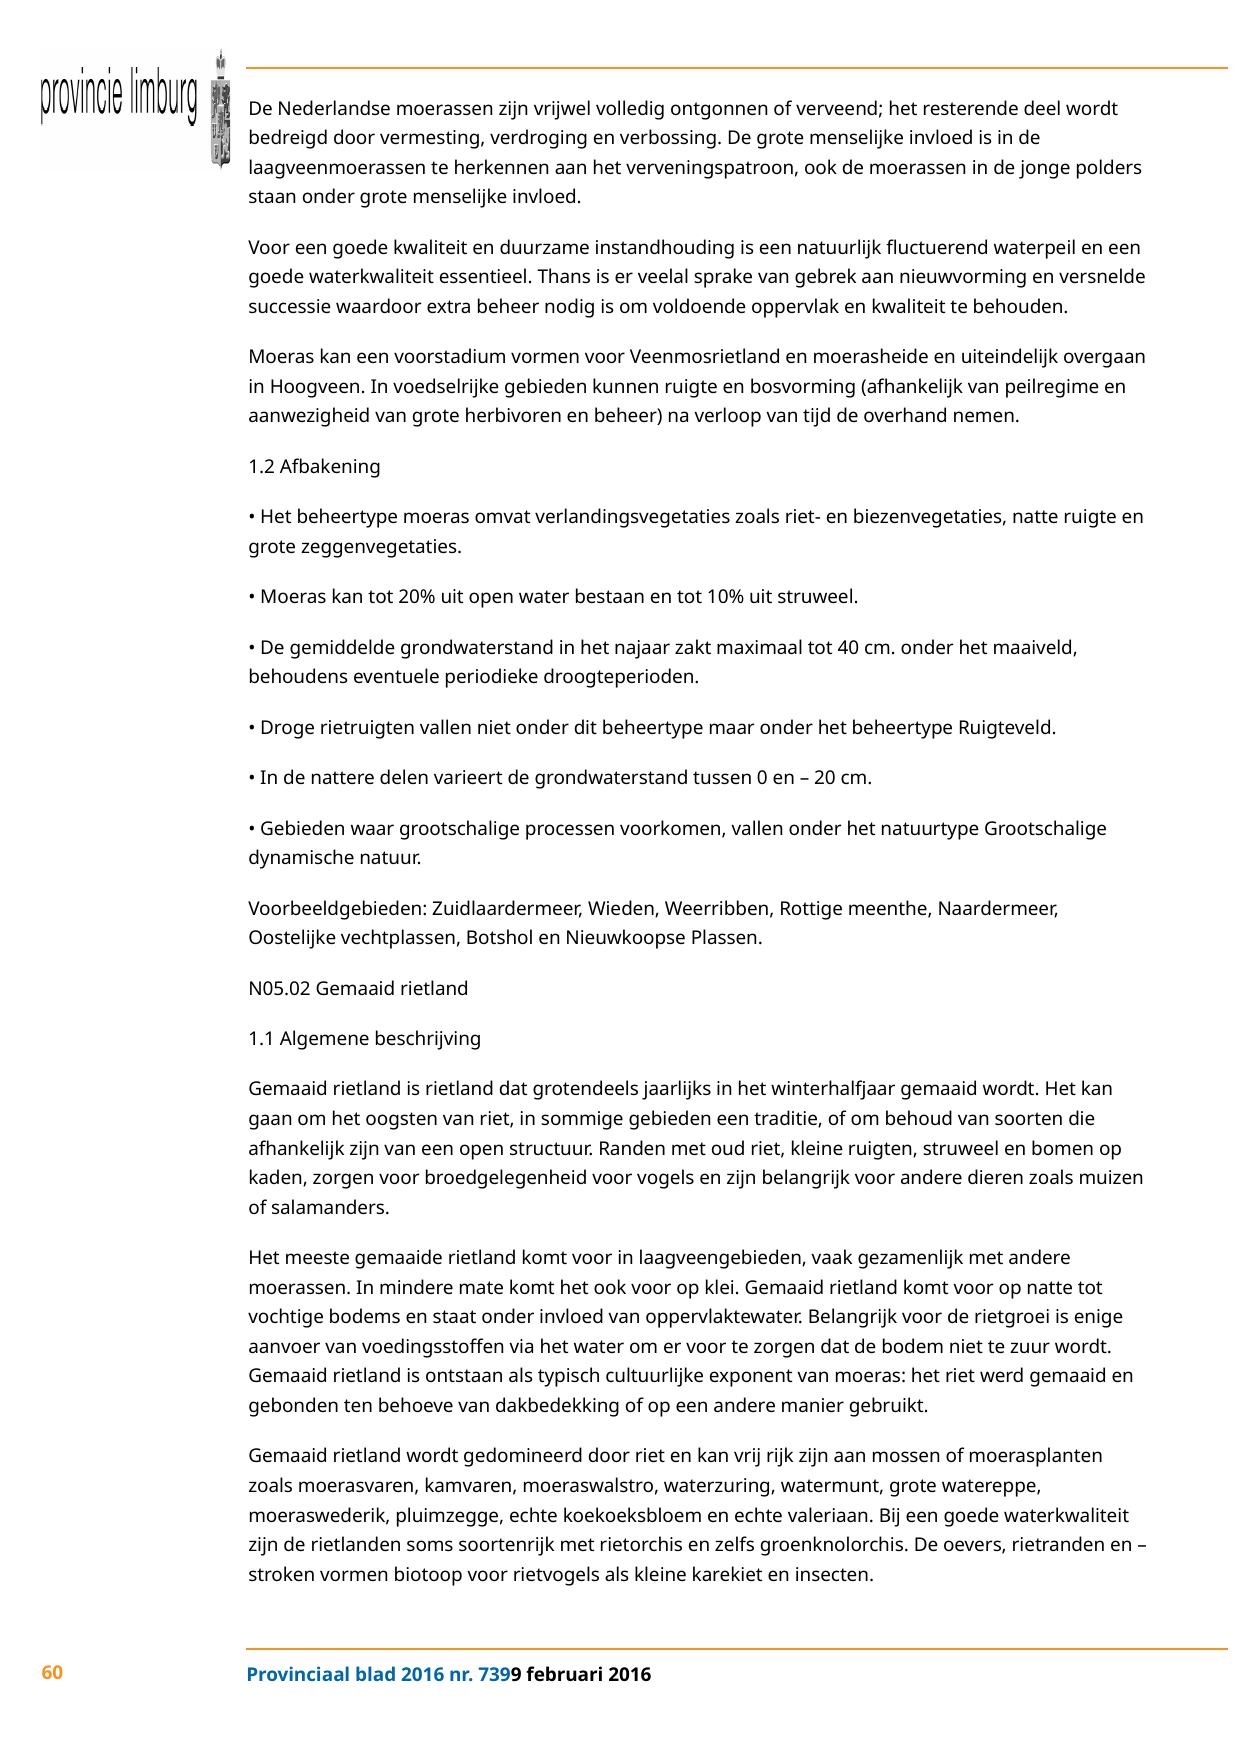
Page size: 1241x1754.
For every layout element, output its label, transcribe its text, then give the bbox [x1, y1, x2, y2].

text 1.1 Algemene beschrijving [248, 1025, 1152, 1051]
text Gemaaid rietland is rietland dat grotendeels jaarlijks in het winterhalfjaar gemaaid wordt. Het kan gaan om het oogsten van riet, in sommige gebieden een traditie, of om behoud van soorten die afhankelijk zijn van een open structuur. Randen met oud riet, kleine ruigten, struweel en bomen op kaden, zorgen voor broedgelegenheid voor vogels en zijn belangrijk voor andere dieren zoals muizen of salamanders. [248, 1076, 1152, 1220]
text • Droge rietruigten vallen niet onder dit beheertype maar onder het beheertype Ruigteveld. [248, 714, 1152, 740]
text Voor een goede kwaliteit en duurzame instandhouding is een natuurlijk fluctuerend waterpeil en een goede waterkwaliteit essentieel. Thans is er veelal sprake van gebrek aan nieuwvorming en versnelde successie waardoor extra beheer nodig is om voldoende oppervlak en kwaliteit te behouden. [248, 234, 1152, 319]
text • In de nattere delen varieert de grondwaterstand tussen 0 en – 20 cm. [248, 764, 1152, 790]
text Voorbeeldgebieden: Zuidlaardermeer, Wieden, Weerribben, Rottige meenthe, Naardermeer, Oostelijke vechtplassen, Botshol en Nieuwkoopse Plassen. [248, 895, 1152, 950]
text • Het beheertype moeras omvat verlandingsvegetaties zoals riet- en biezenvegetaties, natte ruigte en grote zeggenvegetaties. [248, 503, 1152, 559]
text Het meeste gemaaide rietland komt voor in laagveengebieden, vaak gezamenlijk met andere moerassen. In mindere mate komt het ook voor op klei. Gemaaid rietland komt voor op natte tot vochtige bodems en staat onder invloed van oppervlaktewater. Belangrijk voor de rietgroei is enige aanvoer van voedingsstoffen via het water om er voor te zorgen dat de bodem niet te zuur wordt. Gemaaid rietland is ontstaan als typisch cultuurlijke exponent van moeras: het riet werd gemaaid en gebonden ten behoeve van dakbedekking of op een andere manier gebruikt. [248, 1244, 1152, 1418]
text • Moeras kan tot 20% uit open water bestaan en tot 10% uit struweel. [248, 583, 1152, 609]
text • Gebieden waar grootschalige processen voorkomen, vallen onder het natuurtype Grootschalige dynamische natuur. [248, 815, 1152, 870]
text Gemaaid rietland wordt gedomineerd door riet en kan vrij rijk zijn aan mossen of moerasplanten zoals moerasvaren, kamvaren, moeraswalstro, waterzuring, watermunt, grote watereppe, moeraswederik, pluimzegge, echte koekoeksbloem en echte valeriaan. Bij een goede waterkwaliteit zijn de rietlanden soms soortenrijk met rietorchis en zelfs groenknolorchis. De oevers, rietranden en –stroken vormen biotoop voor rietvogels als kleine karekiet en insecten. [248, 1443, 1152, 1587]
text Moeras kan een voorstadium vormen voor Veenmosrietland en moerasheide en uiteindelijk overgaan in Hoogveen. In voedselrijke gebieden kunnen ruigte en bosvorming (afhankelijk van peilregime en aanwezigheid van grote herbivoren en beheer) na verloop van tijd de overhand nemen. [248, 343, 1152, 428]
text N05.02 Gemaaid rietland [248, 975, 1152, 1001]
text De Nederlandse moerassen zijn vrijwel volledig ontgonnen of verveend; het resterende deel wordt bedreigd door vermesting, verdroging en verbossing. De grote menselijke invloed is in de laagveenmoerassen te herkennen aan het verveningspatroon, ook de moerassen in de jonge polders staan onder grote menselijke invloed. [248, 95, 1152, 209]
picture [41, 47, 231, 172]
text • De gemiddelde grondwaterstand in het najaar zakt maximaal tot 40 cm. onder het maaiveld, behoudens eventuele periodieke droogteperioden. [248, 634, 1152, 689]
text 1.2 Afbakening [248, 453, 1152, 479]
